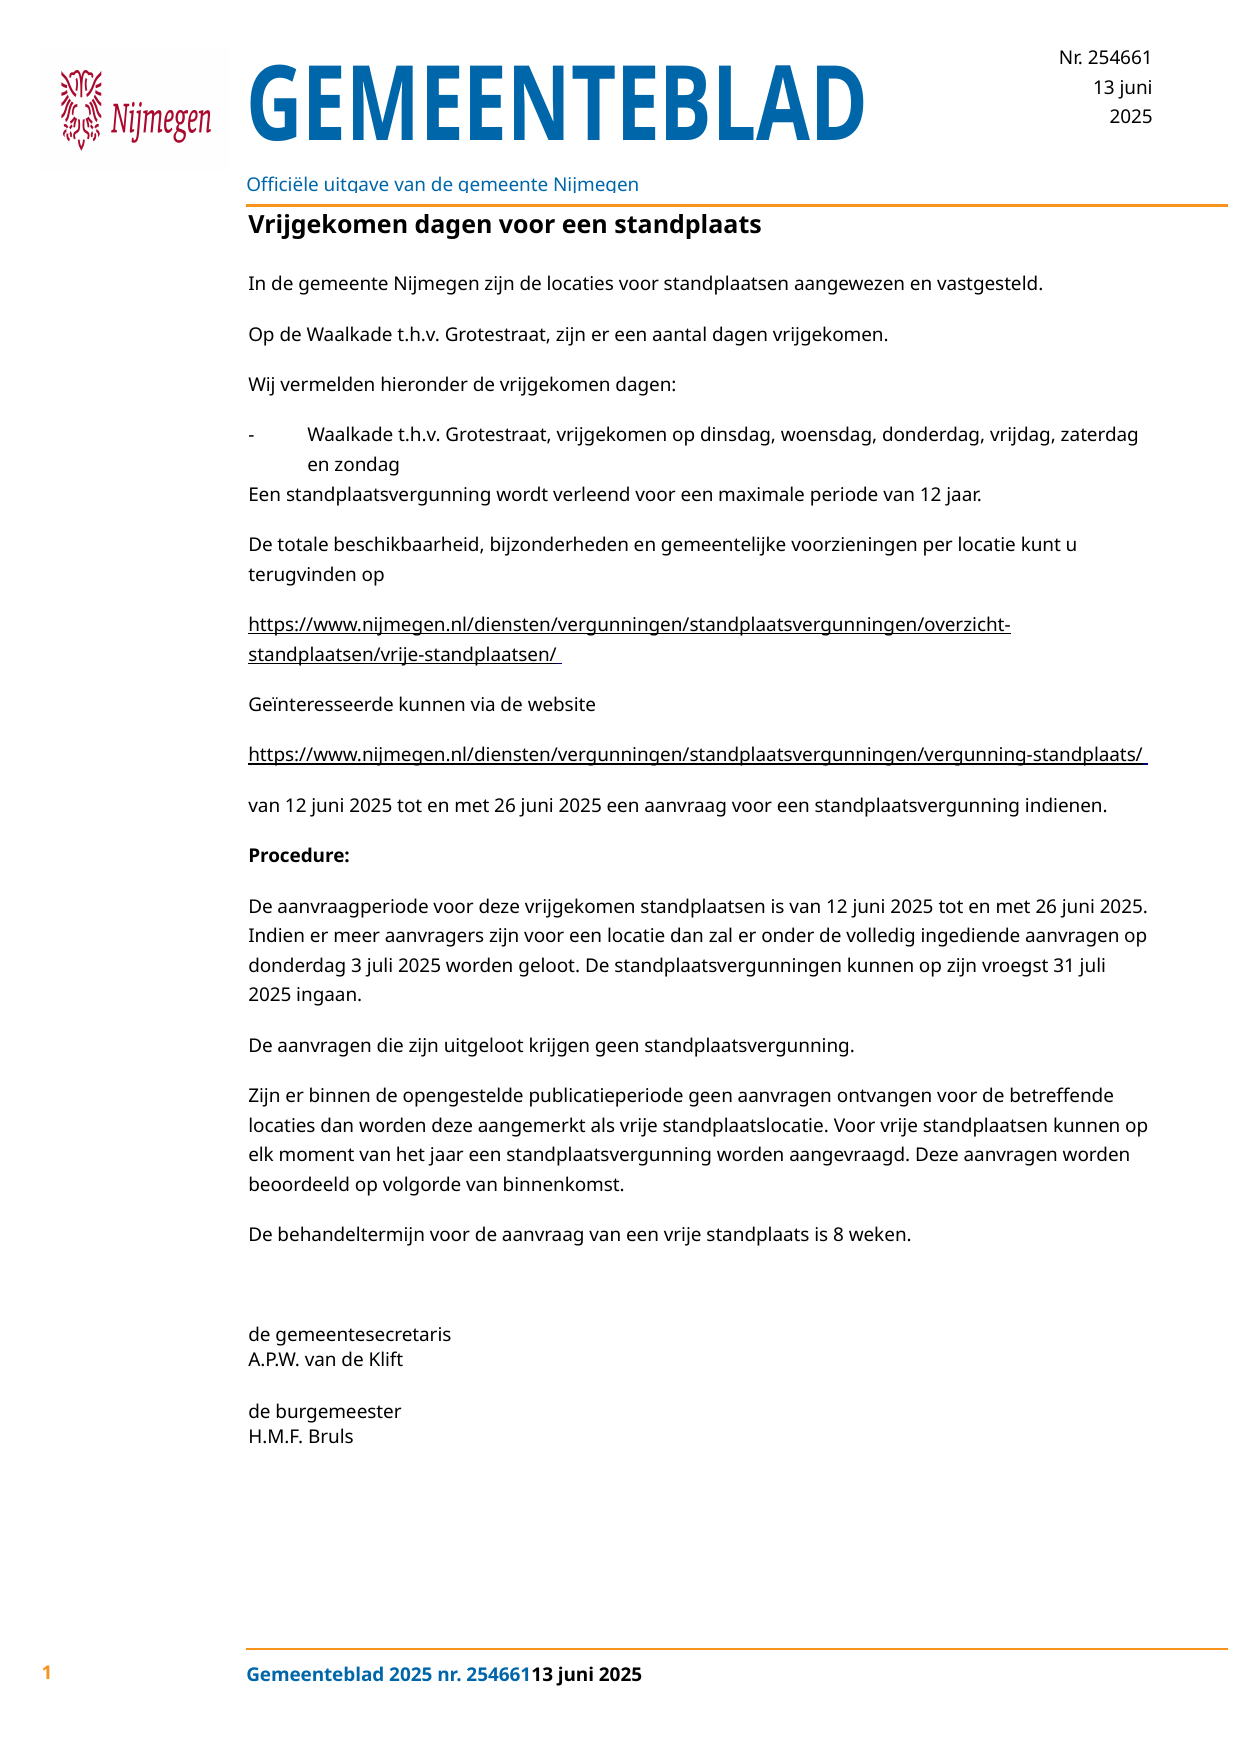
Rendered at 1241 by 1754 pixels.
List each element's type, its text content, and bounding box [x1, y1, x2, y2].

text https://www.nijmegen.nl/diensten/vergunningen/standplaatsvergunningen/vergunning-standplaats/ [248, 742, 1152, 767]
text Een standplaatsvergunning wordt verleend voor een maximale periode van 12 jaar. [248, 481, 1152, 506]
text Wij vermelden hieronder de vrijgekomen dagen: [248, 371, 1152, 397]
text In de gemeente Nijmegen zijn de locaties voor standplaatsen aangewezen en vastgesteld. [248, 270, 1152, 296]
picture [41, 47, 231, 172]
text De behandeltermijn voor de aanvraag van een vrije standplaats is 8 weken. [248, 1222, 1152, 1247]
text de gemeentesecretaris [248, 1321, 1152, 1347]
text Geïnteresseerde kunnen via de website [248, 691, 1152, 717]
text De totale beschikbaarheid, bijzonderheden en gemeentelijke voorzieningen per locatie kunt u terugvinden op [248, 531, 1152, 586]
text A.P.W. van de Klift [248, 1347, 1152, 1372]
text H.M.F. Bruls [248, 1424, 1152, 1449]
list Waalkade t.h.v. Grotestraat, vrijgekomen op dinsdag, woensdag, donderdag, vrijdag, zaterdag en zondag [248, 422, 1152, 477]
text van 12 juni 2025 tot en met 26 juni 2025 een aanvraag voor een standplaatsvergunning indienen. [248, 792, 1152, 818]
text de burgemeester [248, 1398, 1152, 1424]
text De aanvraagperiode voor deze vrijgekomen standplaatsen is van 12 juni 2025 tot en met 26 juni 2025. Indien er meer aanvragers zijn voor een locatie dan zal er onder de volledig ingediende aanvragen op donderdag 3 juli 2025 worden geloot. De standplaatsvergunningen kunnen op zijn vroegst 31 juli 2025 ingaan. [248, 893, 1152, 1007]
text Procedure: [248, 842, 1152, 868]
text De aanvragen die zijn uitgeloot krijgen geen standplaatsvergunning. [248, 1032, 1152, 1058]
text Vrijgekomen dagen voor een standplaats [248, 207, 1152, 241]
text https://www.nijmegen.nl/diensten/vergunningen/standplaatsvergunningen/overzicht-standplaatsen/vrije-standplaatsen/ [248, 611, 1152, 666]
text Op de Waalkade t.h.v. Grotestraat, zijn er een aantal dagen vrijgekomen. [248, 321, 1152, 346]
text Zijn er binnen de opengestelde publicatieperiode geen aanvragen ontvangen voor de betreffende locaties dan worden deze aangemerkt als vrije standplaatslocatie. Voor vrije standplaatsen kunnen op elk moment van het jaar een standplaatsvergunning worden aangevraagd. Deze aanvragen worden beoordeeld op volgorde van binnenkomst. [248, 1082, 1152, 1197]
